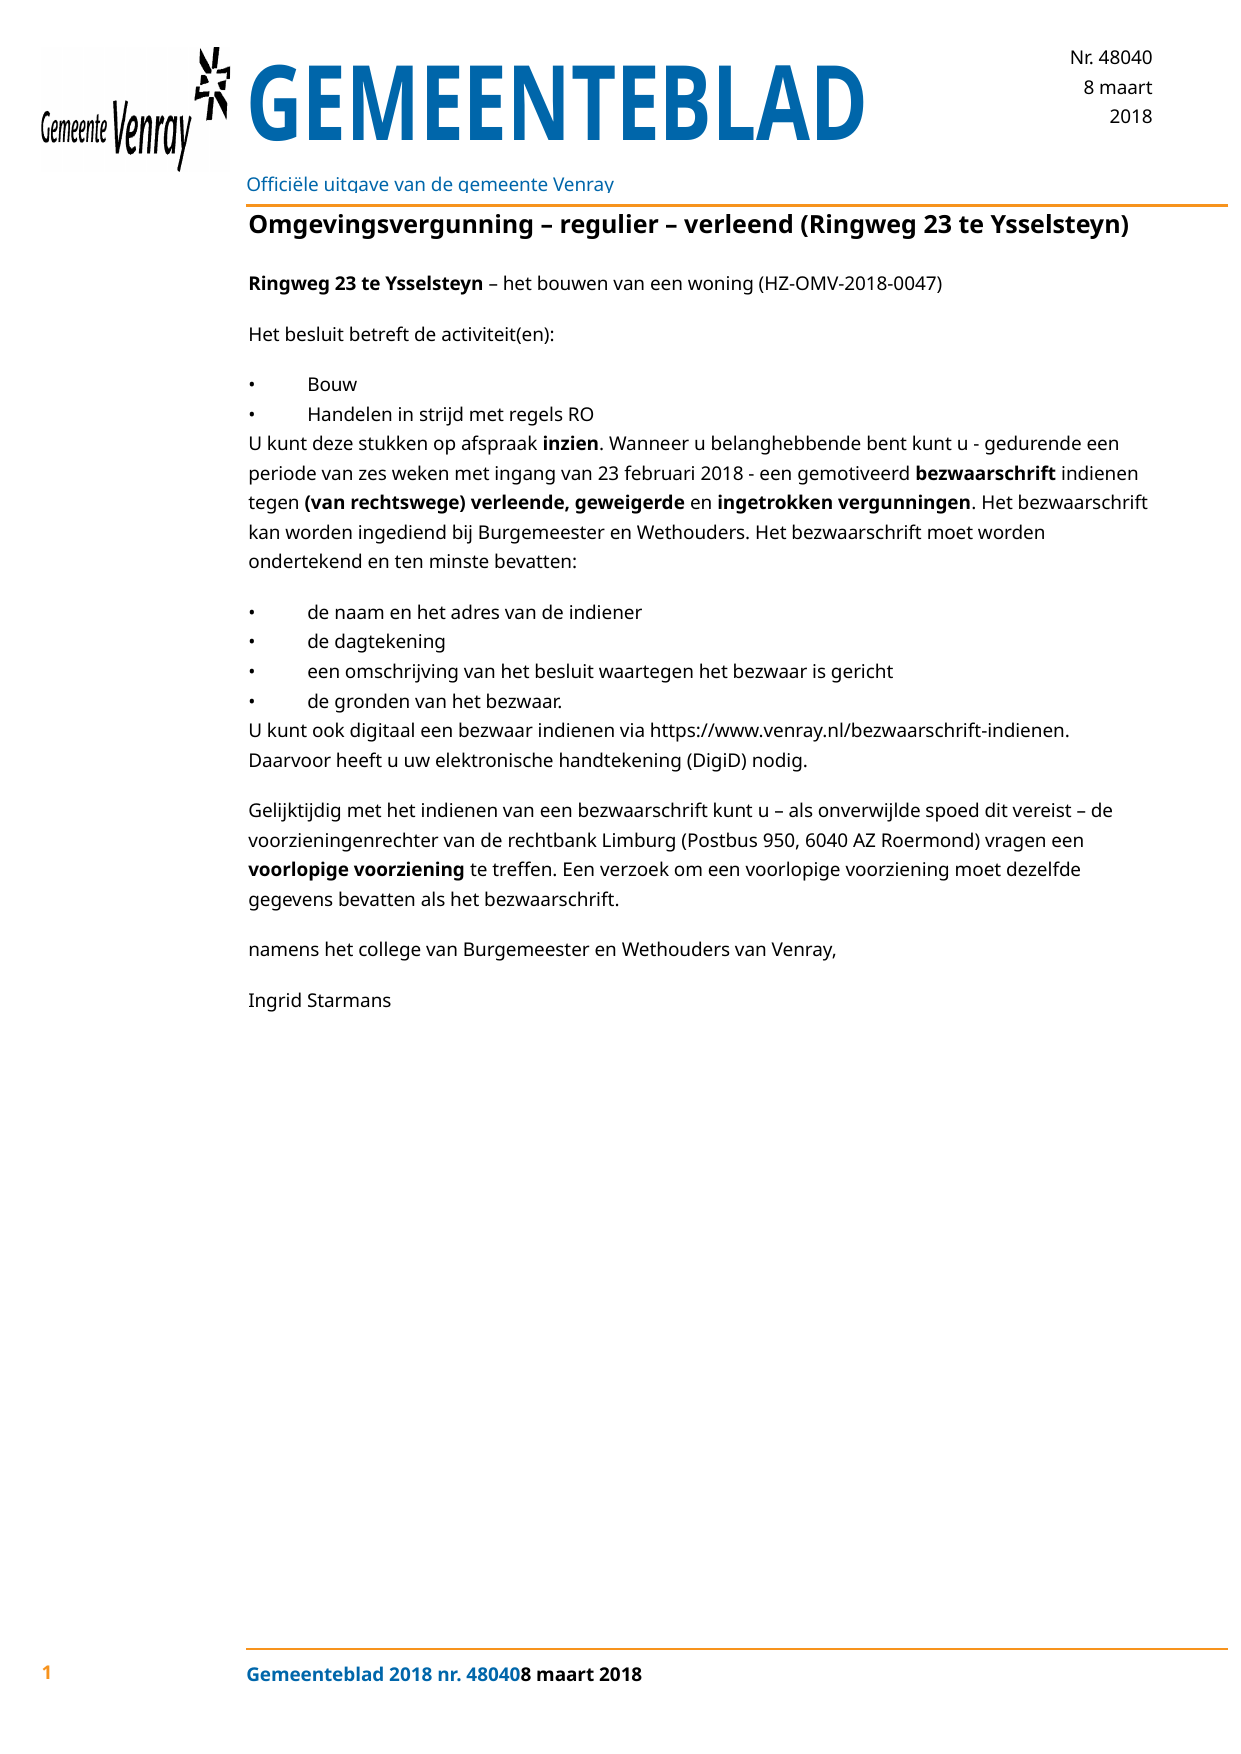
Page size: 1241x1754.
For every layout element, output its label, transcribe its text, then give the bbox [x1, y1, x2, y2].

text Ingrid Starmans [248, 987, 1152, 1013]
text U kunt ook digitaal een bezwaar indienen via https://www.venray.nl/bezwaarschrift-indienen. Daarvoor heeft u uw elektronische handtekening (DigiD) nodig. [248, 717, 1152, 773]
text Ringweg 23 te Ysselsteyn – het bouwen van een woning (HZ-OMV-2018-0047) [248, 270, 1152, 296]
text namens het college van Burgemeester en Wethouders van Venray, [248, 937, 1152, 962]
text Omgevingsvergunning – regulier – verleend (Ringweg 23 te Ysselsteyn) [248, 207, 1152, 241]
text Het besluit betreft de activiteit(en): [248, 321, 1152, 346]
text U kunt deze stukken op afspraak inzien. Wanneer u belanghebbende bent kunt u - gedurende een periode van zes weken met ingang van 23 februari 2018 - een gemotiveerd bezwaarschrift indienen tegen (van rechtswege) verleende, geweigerde en ingetrokken vergunningen. Het bezwaarschrift kan worden ingediend bij Burgemeester en Wethouders. Het bezwaarschrift moet worden ondertekend en ten minste bevatten: [248, 430, 1152, 574]
list de naam en het adres van de indiener [248, 599, 1152, 625]
text Gelijktijdig met het indienen van een bezwaarschrift kunt u – als onverwijlde spoed dit vereist – de voorzieningenrechter van de rechtbank Limburg (Postbus 950, 6040 AZ Roermond) vragen een voorlopige voorziening te treffen. Een verzoek om een voorlopige voorziening moet dezelfde gegevens bevatten als het bezwaarschrift. [248, 797, 1152, 912]
list de gronden van het bezwaar. [248, 688, 1152, 713]
list een omschrijving van het besluit waartegen het bezwaar is gericht [248, 658, 1152, 684]
list Handelen in strijd met regels RO [248, 401, 1152, 426]
list Bouw [248, 371, 1152, 397]
list de dagtekening [248, 629, 1152, 654]
picture [41, 47, 231, 172]
